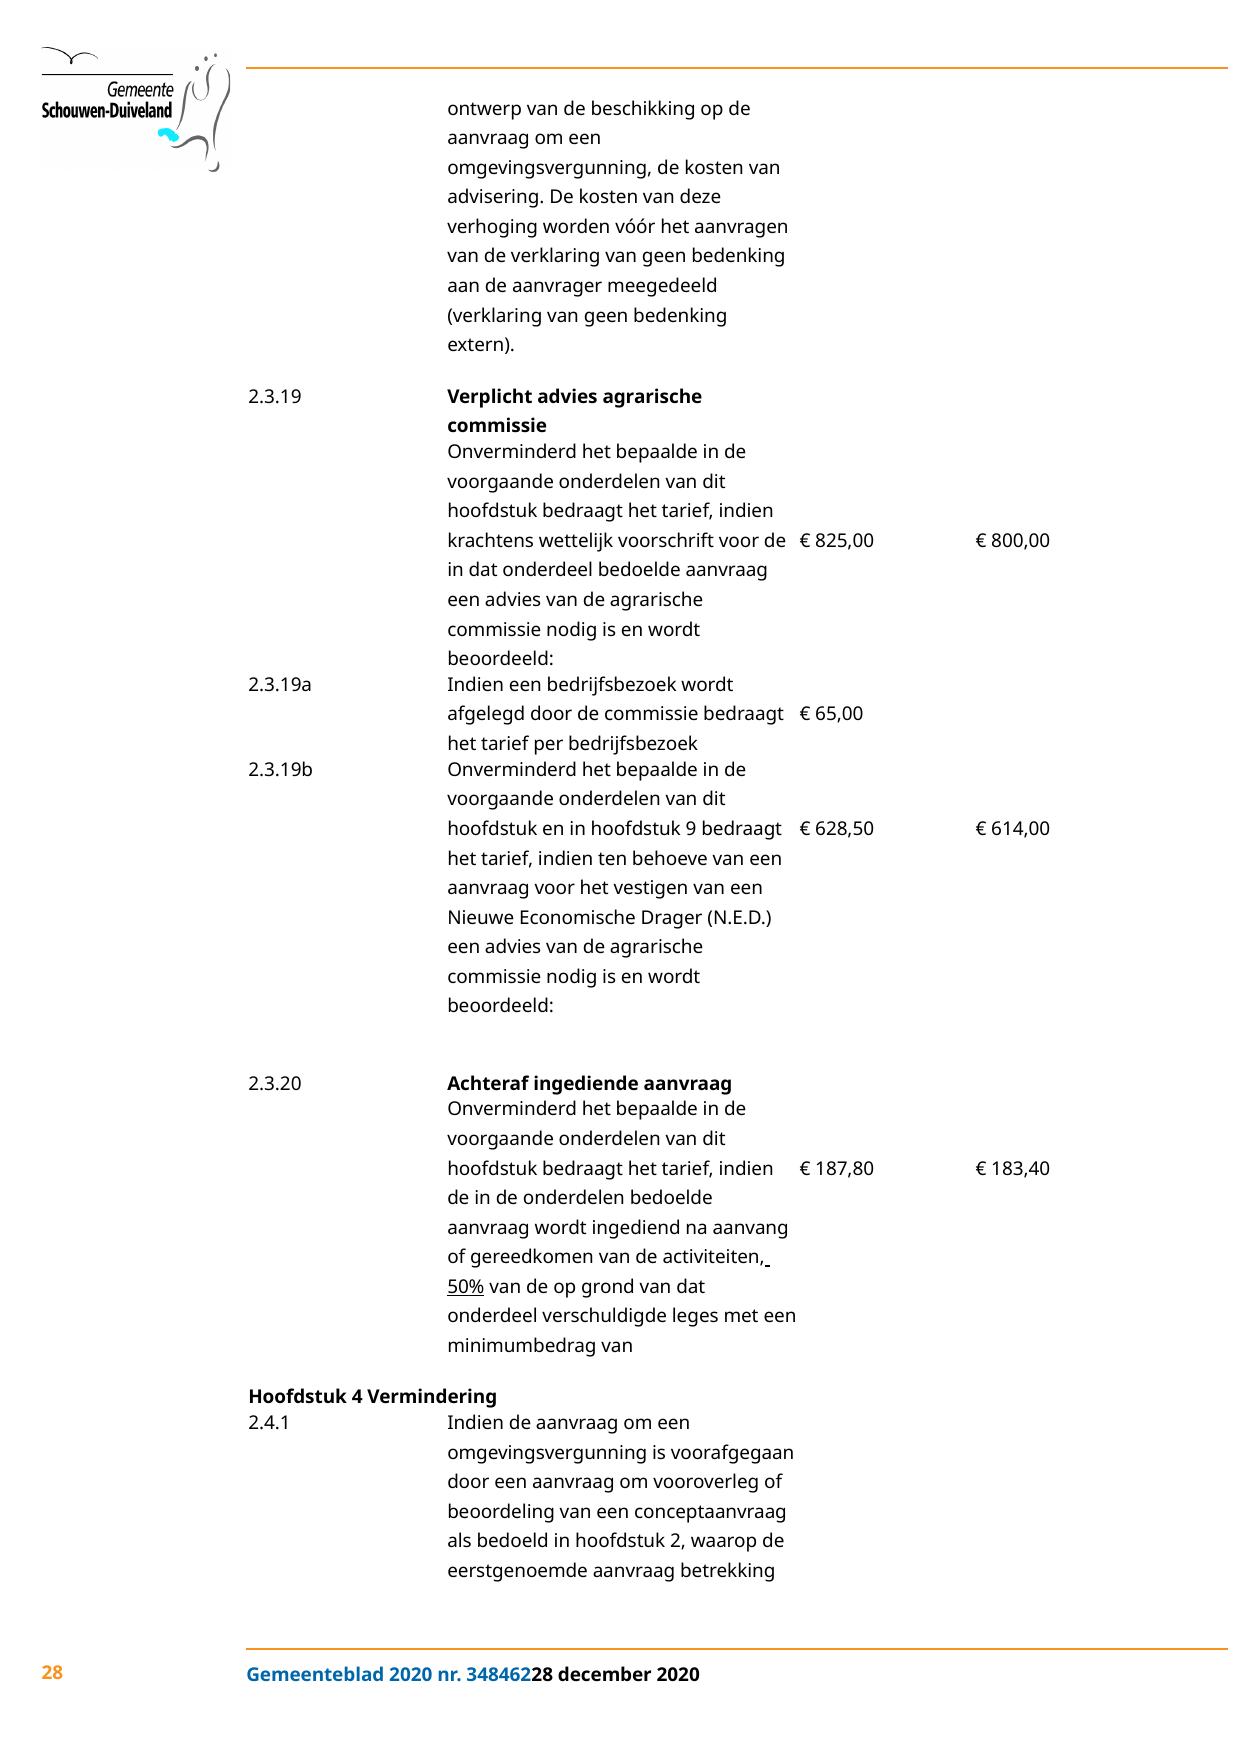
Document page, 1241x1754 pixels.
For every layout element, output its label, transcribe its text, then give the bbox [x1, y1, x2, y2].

table_cell Hoofdstuk 4 Vermindering [248, 1384, 799, 1409]
table_cell [799, 1409, 975, 1583]
table_cell 2.3.19 [248, 383, 447, 438]
table_cell [799, 1044, 975, 1070]
table_cell 2.3.19b [248, 756, 447, 1018]
table_cell [248, 438, 447, 671]
table_cell [248, 1044, 447, 1070]
table_cell [799, 95, 975, 357]
table_cell [975, 671, 1152, 756]
table_cell € 65,00 [799, 671, 975, 756]
table_cell [975, 357, 1152, 383]
table_cell Onverminderd het bepaalde in de voorgaande onderdelen van dit hoofdstuk bedraagt het tarief, indien de in de onderdelen bedoelde aanvraag wordt ingediend na aanvang of gereedkomen van de activiteiten, 50% van de op grond van dat onderdeel verschuldigde leges met een minimumbedrag van [447, 1096, 799, 1358]
table_cell [975, 95, 1152, 357]
table_cell [799, 1384, 975, 1409]
table_cell [248, 95, 447, 357]
table_cell [248, 1018, 447, 1044]
table_cell [799, 357, 975, 383]
table_cell Verplicht advies agrarische commissie [447, 383, 799, 438]
table_cell [975, 1358, 1152, 1384]
table_cell [975, 1409, 1152, 1583]
table_cell [799, 383, 975, 438]
table_cell Achteraf ingediende aanvraag [447, 1070, 799, 1096]
table_cell [799, 1018, 975, 1044]
table_cell [248, 1358, 447, 1384]
table_cell [799, 1070, 975, 1096]
table_cell Indien de aanvraag om een omgevingsvergunning is voorafgegaan door een aanvraag om vooroverleg of beoordeling van een conceptaanvraag als bedoeld in hoofdstuk 2, waarop de eerstgenoemde aanvraag betrekking [447, 1409, 799, 1583]
table_cell [248, 1096, 447, 1358]
table_cell € 183,40 [975, 1096, 1152, 1358]
table_cell [975, 1070, 1152, 1096]
table_cell Onverminderd het bepaalde in de voorgaande onderdelen van dit hoofdstuk bedraagt het tarief, indien krachtens wettelijk voorschrift voor de in dat onderdeel bedoelde aanvraag een advies van de agrarische commissie nodig is en wordt beoordeeld: [447, 438, 799, 671]
table_cell Indien een bedrijfsbezoek wordt afgelegd door de commissie bedraagt het tarief per bedrijfsbezoek [447, 671, 799, 756]
table_cell € 614,00 [975, 756, 1152, 1018]
table_cell [975, 1384, 1152, 1409]
table_cell € 800,00 [975, 438, 1152, 671]
table_cell € 187,80 [799, 1096, 975, 1358]
table_cell 2.3.20 [248, 1070, 447, 1096]
table_cell Onverminderd het bepaalde in de voorgaande onderdelen van dit hoofdstuk en in hoofdstuk 9 bedraagt het tarief, indien ten behoeve van een aanvraag voor het vestigen van een Nieuwe Economische Drager (N.E.D.) een advies van de agrarische commissie nodig is en wordt beoordeeld: [447, 756, 799, 1018]
table_cell ontwerp van de beschikking op de aanvraag om een omgevingsvergunning, de kosten van advisering. De kosten van deze verhoging worden vóór het aanvragen van de verklaring van geen bedenking aan de aanvrager meegedeeld (verklaring van geen bedenking extern). [447, 95, 799, 357]
table_cell [447, 1044, 799, 1070]
table_cell € 628,50 [799, 756, 975, 1018]
table_cell 2.3.19a [248, 671, 447, 756]
table_cell 2.4.1 [248, 1409, 447, 1583]
table_cell [799, 1358, 975, 1384]
table_cell € 825,00 [799, 438, 975, 671]
picture [41, 47, 231, 172]
table_cell [447, 1358, 799, 1384]
table_cell [975, 1044, 1152, 1070]
table_cell [447, 1018, 799, 1044]
table_cell [248, 357, 447, 383]
table_cell [447, 357, 799, 383]
table_cell [975, 383, 1152, 438]
table_cell [975, 1018, 1152, 1044]
